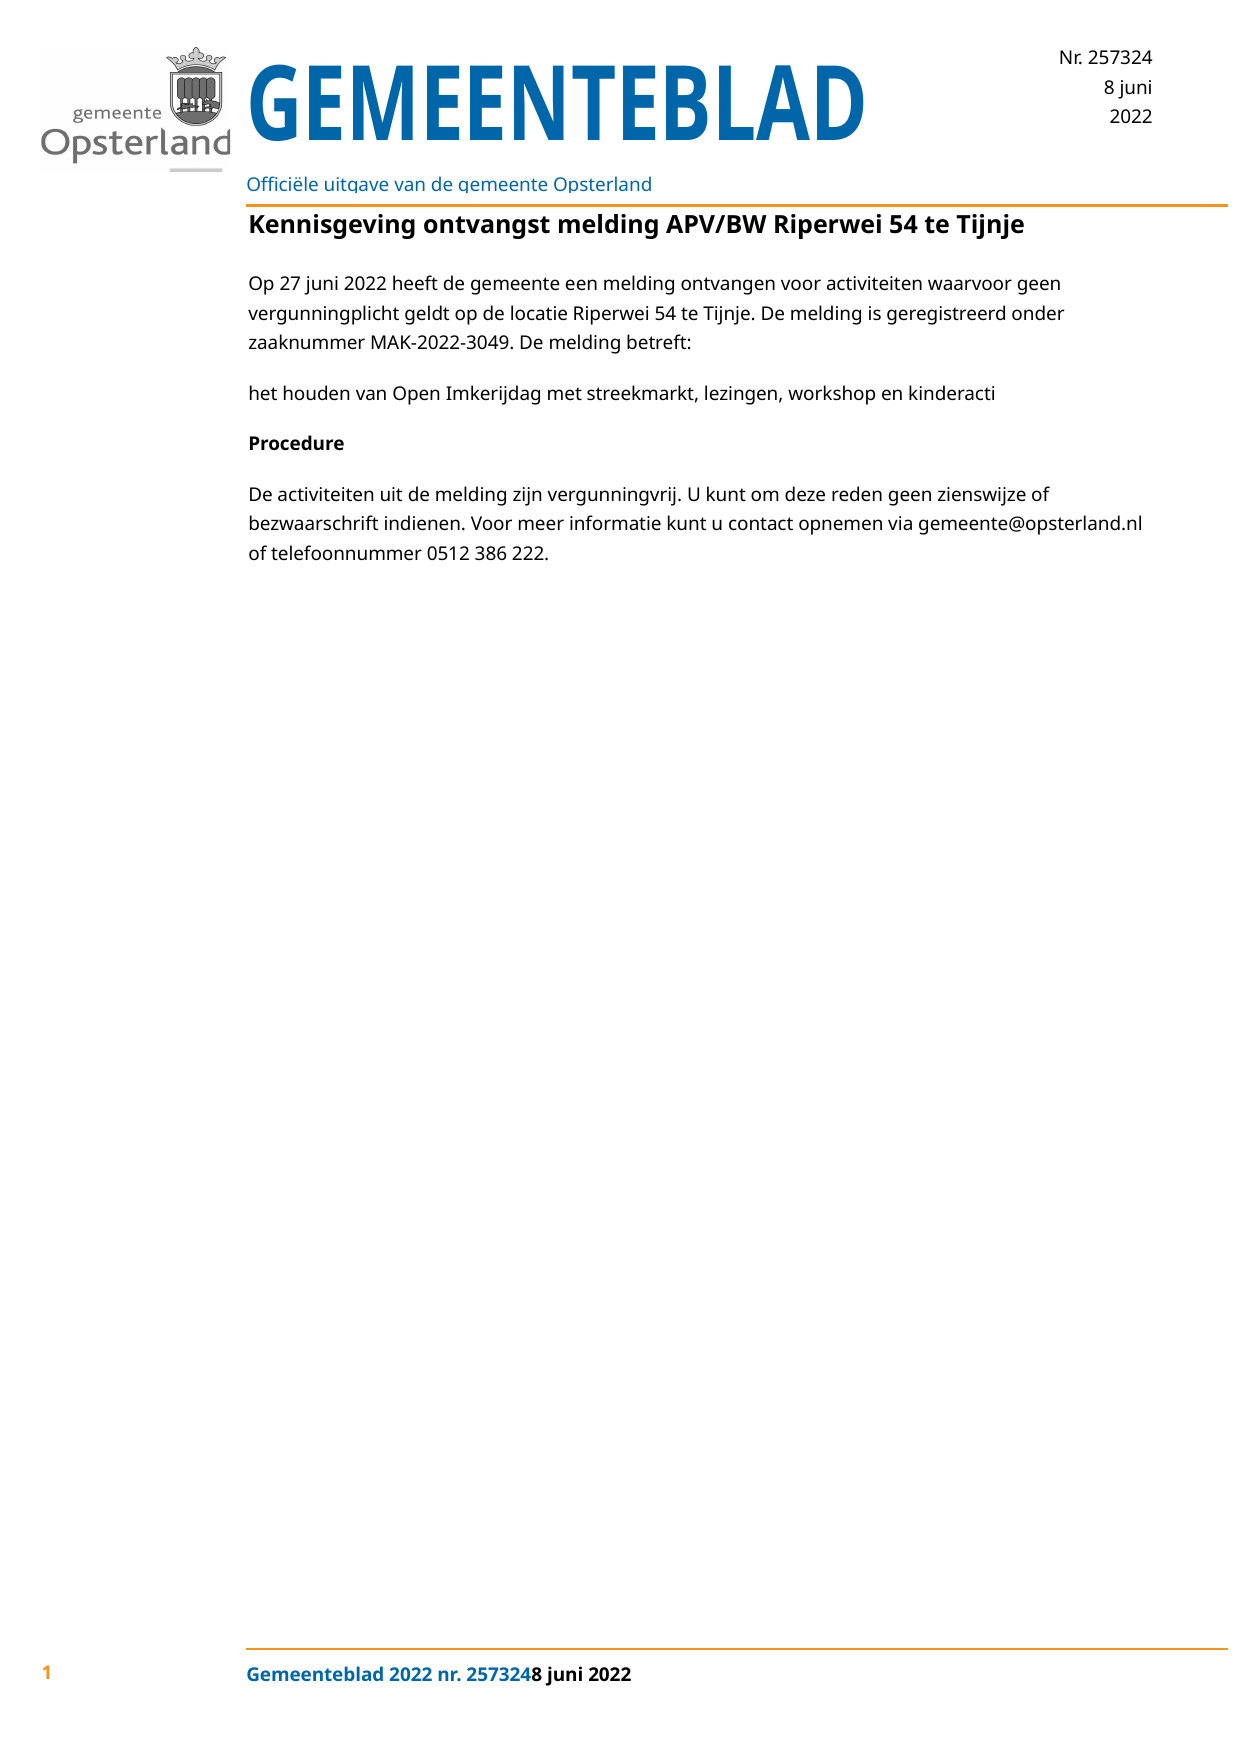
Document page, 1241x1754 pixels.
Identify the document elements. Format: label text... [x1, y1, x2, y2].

picture [41, 47, 231, 172]
text Op 27 juni 2022 heeft de gemeente een melding ontvangen voor activiteiten waarvoor geen vergunningplicht geldt op de locatie Riperwei 54 te Tijnje. De melding is geregistreerd onder zaaknummer MAK-2022-3049. De melding betreft: [248, 270, 1152, 355]
text Kennisgeving ontvangst melding APV/BW Riperwei 54 te Tijnje [248, 207, 1152, 241]
text De activiteiten uit de melding zijn vergunningvrij. U kunt om deze reden geen zienswijze of bezwaarschrift indienen. Voor meer informatie kunt u contact opnemen via gemeente@opsterland.nl of telefoonnummer 0512 386 222. [248, 481, 1152, 566]
text het houden van Open Imkerijdag met streekmarkt, lezingen, workshop en kinderacti [248, 380, 1152, 406]
text Procedure [248, 430, 1152, 456]
